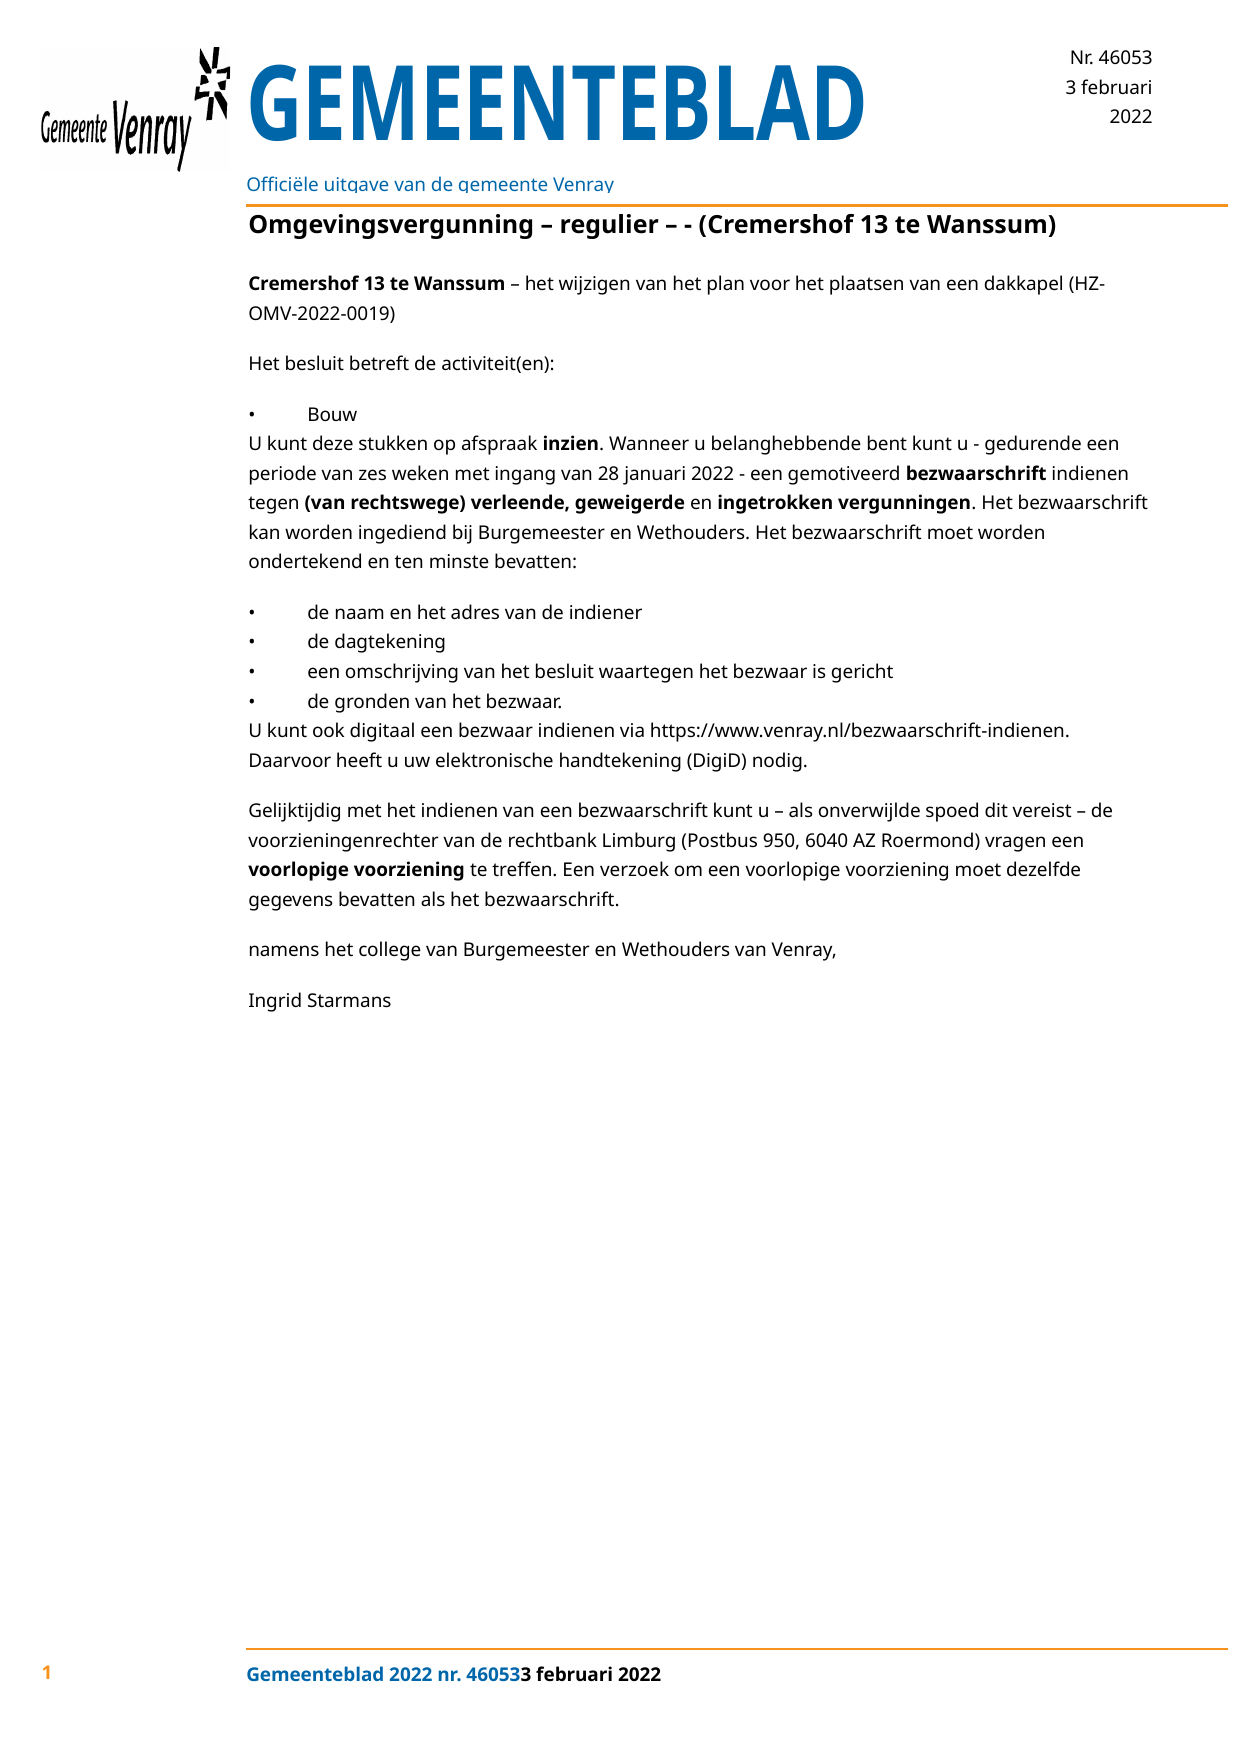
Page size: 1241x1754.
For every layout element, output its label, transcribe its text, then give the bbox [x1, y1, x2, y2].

text Omgevingsvergunning – regulier – - (Cremershof 13 te Wanssum) [248, 207, 1152, 241]
text Ingrid Starmans [248, 987, 1152, 1013]
list een omschrijving van het besluit waartegen het bezwaar is gericht [248, 658, 1152, 684]
text Het besluit betreft de activiteit(en): [248, 350, 1152, 376]
list Bouw [248, 401, 1152, 426]
list de gronden van het bezwaar. [248, 688, 1152, 713]
text U kunt deze stukken op afspraak inzien. Wanneer u belanghebbende bent kunt u - gedurende een periode van zes weken met ingang van 28 januari 2022 - een gemotiveerd bezwaarschrift indienen tegen (van rechtswege) verleende, geweigerde en ingetrokken vergunningen. Het bezwaarschrift kan worden ingediend bij Burgemeester en Wethouders. Het bezwaarschrift moet worden ondertekend en ten minste bevatten: [248, 430, 1152, 574]
text U kunt ook digitaal een bezwaar indienen via https://www.venray.nl/bezwaarschrift-indienen. Daarvoor heeft u uw elektronische handtekening (DigiD) nodig. [248, 717, 1152, 773]
picture [41, 47, 231, 172]
text Gelijktijdig met het indienen van een bezwaarschrift kunt u – als onverwijlde spoed dit vereist – de voorzieningenrechter van de rechtbank Limburg (Postbus 950, 6040 AZ Roermond) vragen een voorlopige voorziening te treffen. Een verzoek om een voorlopige voorziening moet dezelfde gegevens bevatten als het bezwaarschrift. [248, 797, 1152, 912]
list de naam en het adres van de indiener [248, 599, 1152, 625]
text namens het college van Burgemeester en Wethouders van Venray, [248, 937, 1152, 962]
text Cremershof 13 te Wanssum – het wijzigen van het plan voor het plaatsen van een dakkapel (HZ-OMV-2022-0019) [248, 270, 1152, 326]
list de dagtekening [248, 629, 1152, 654]
